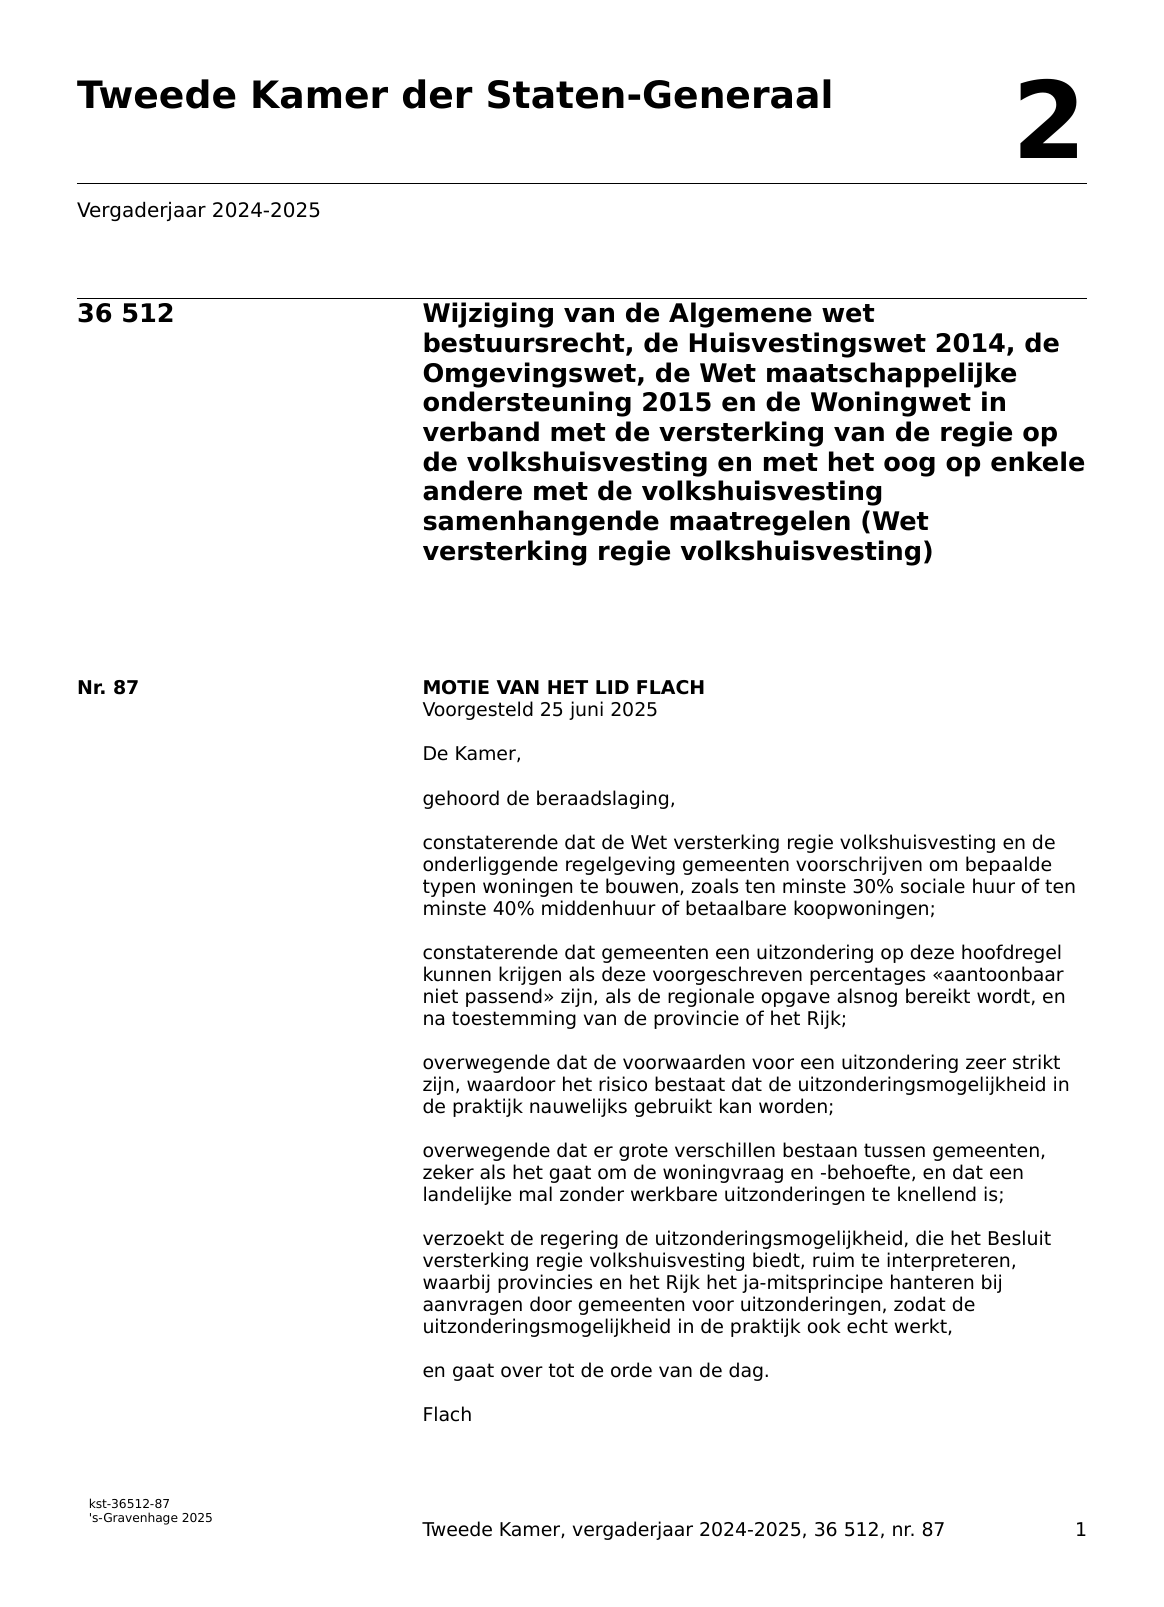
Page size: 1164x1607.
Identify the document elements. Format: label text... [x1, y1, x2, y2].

text gehoord de beraadslaging, [422, 787, 1087, 809]
text constaterende dat de Wet versterking regie volkshuisvesting en de onderliggende regelgeving gemeenten voorschrijven om bepaalde typen woningen te bouwen, zoals ten minste 30% sociale huur of ten minste 40% middenhuur of betaalbare koopwoningen; [422, 832, 1087, 919]
text Voorgesteld 25 juni 2025 [422, 699, 1087, 721]
text 's-Gravenhage 2025 [88, 1511, 323, 1525]
text Flach [422, 1404, 1087, 1426]
table_cell Vergaderjaar 2024-2025 [77, 184, 1087, 298]
text verzoekt de regering de uitzonderingsmogelijkheid, die het Besluit versterking regie volkshuisvesting biedt, ruim te interpreteren, waarbij provincies en het Rijk het ja-mitsprincipe hanteren bij aanvragen door gemeenten voor uitzonderingen, zodat de uitzonderingsmogelijkheid in de praktijk ook echt werkt, [422, 1228, 1087, 1338]
table_header 2 [886, 59, 1087, 183]
text overwegende dat er grote verschillen bestaan tussen gemeenten, zeker als het gaat om de woningvraag en -behoefte, en dat een landelijke mal zonder werkbare uitzonderingen te knellend is; [422, 1140, 1087, 1206]
text kst-36512-87 [88, 1497, 323, 1511]
text en gaat over tot de orde van de dag. [422, 1360, 1087, 1382]
text De Kamer, [422, 743, 1087, 765]
subtitle 36 512 Wijziging van de Algemene wet bestuursrecht, de Huisvestingswet 2014, de Omgevingswet, de Wet maatschappelijke ondersteuning 2015 en de Woningwet in verband met de versterking van de regie op de volkshuisvesting en met het oog op enkele andere met de volkshuisvesting samenhangende maatregelen (Wet versterking regie volkshuisvesting) [77, 299, 1087, 566]
text overwegende dat de voorwaarden voor een uitzondering zeer strikt zijn, waardoor het risico bestaat dat de uitzonderingsmogelijkheid in de praktijk nauwelijks gebruikt kan worden; [422, 1052, 1087, 1118]
text constaterende dat gemeenten een uitzondering op deze hoofdregel kunnen krijgen als deze voorgeschreven percentages «aantoonbaar niet passend» zijn, als de regionale opgave alsnog bereikt wordt, en na toestemming van de provincie of het Rijk; [422, 942, 1087, 1030]
subtitle Nr. 87 MOTIE VAN HET LID FLACH [77, 677, 1087, 699]
table_header Tweede Kamer der Staten-Generaal [77, 59, 886, 183]
